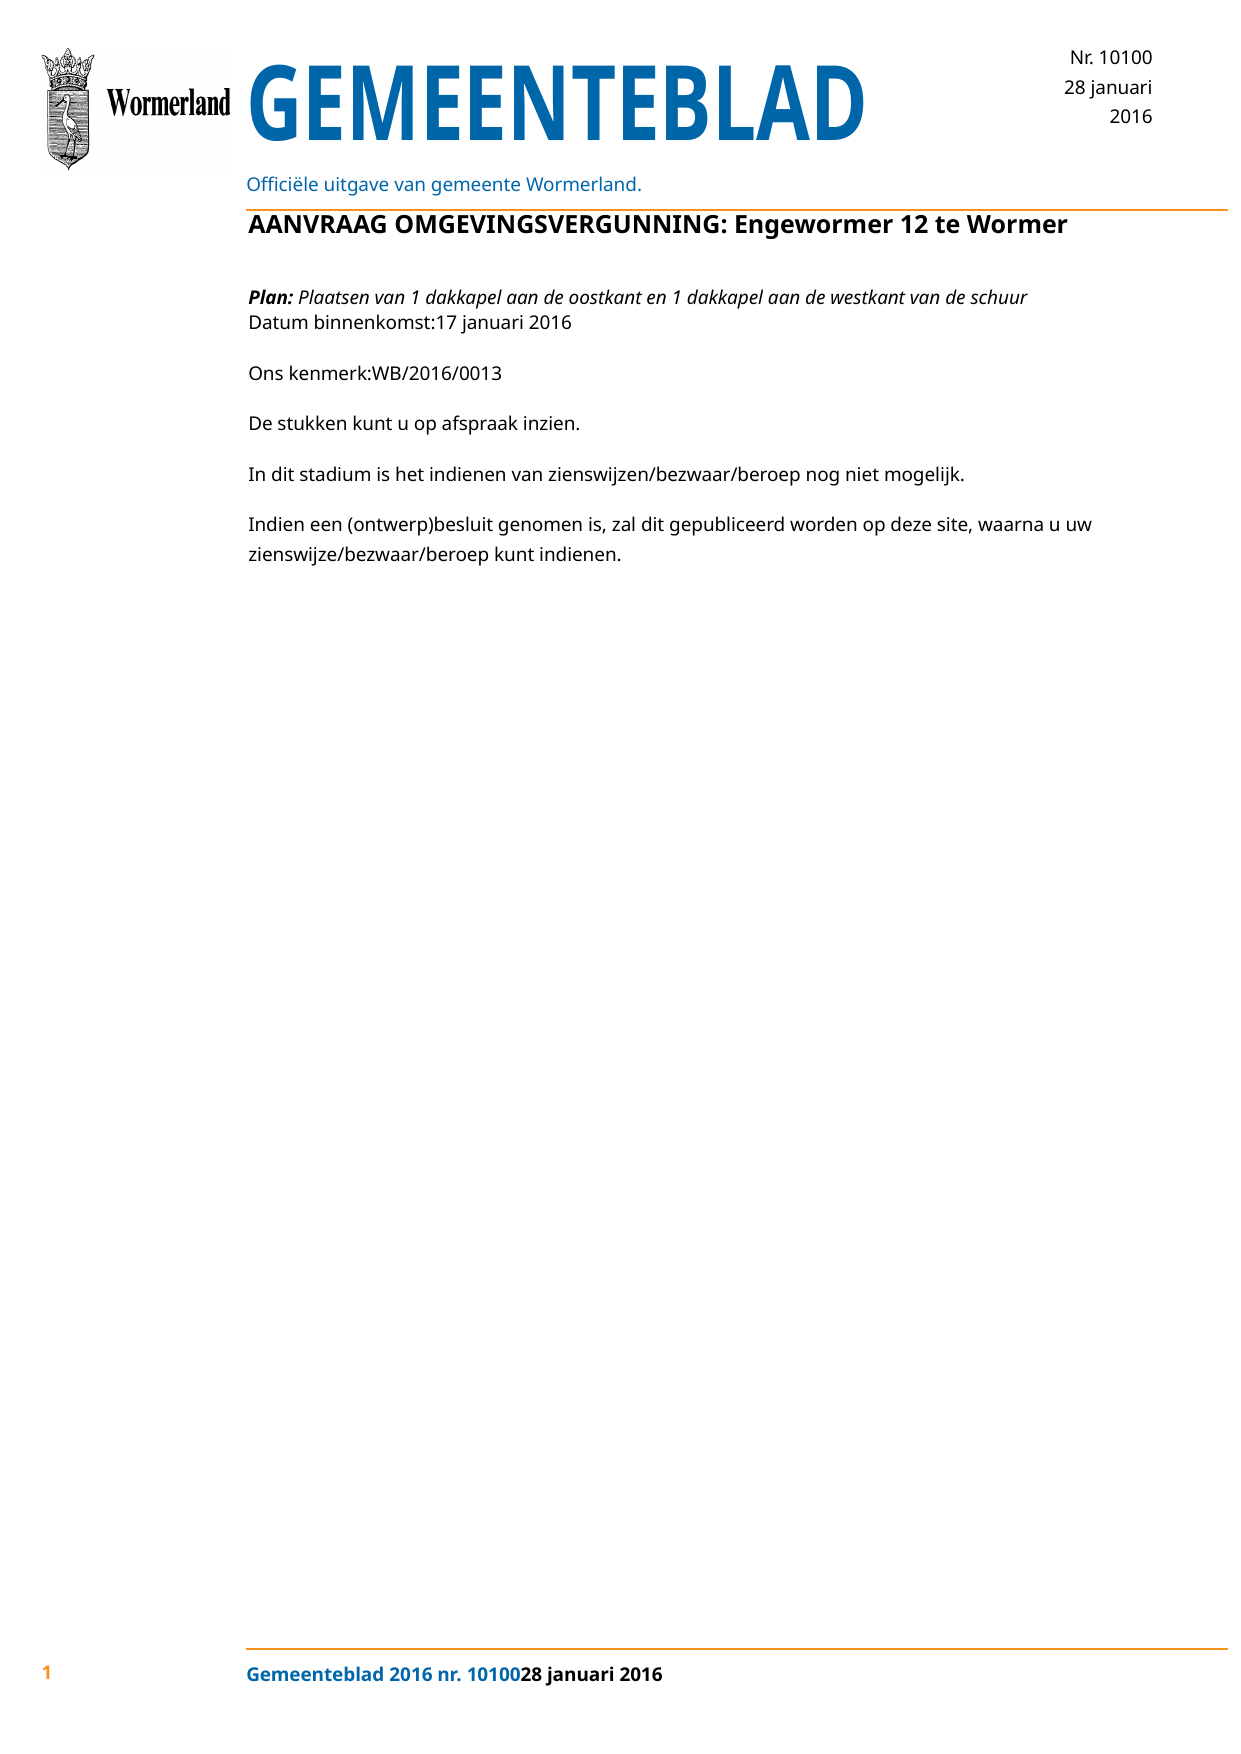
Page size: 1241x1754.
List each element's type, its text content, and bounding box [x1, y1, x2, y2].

text Datum binnenkomst:17 januari 2016 [248, 309, 1152, 335]
text Plan: Plaatsen van 1 dakkapel aan de oostkant en 1 dakkapel aan de westkant van de schuur [248, 284, 1152, 309]
picture [41, 47, 231, 172]
text In dit stadium is het indienen van zienswijzen/bezwaar/beroep nog niet mogelijk. [248, 461, 1152, 487]
text De stukken kunt u op afspraak inzien. [248, 410, 1152, 436]
text AANVRAAG OMGEVINGSVERGUNNING: Engewormer 12 te Wormer [248, 211, 1152, 241]
text Ons kenmerk:WB/2016/0013 [248, 360, 1152, 386]
text Indien een (ontwerp)besluit genomen is, zal dit gepubliceerd worden op deze site, waarna u uw zienswijze/bezwaar/beroep kunt indienen. [248, 511, 1152, 567]
